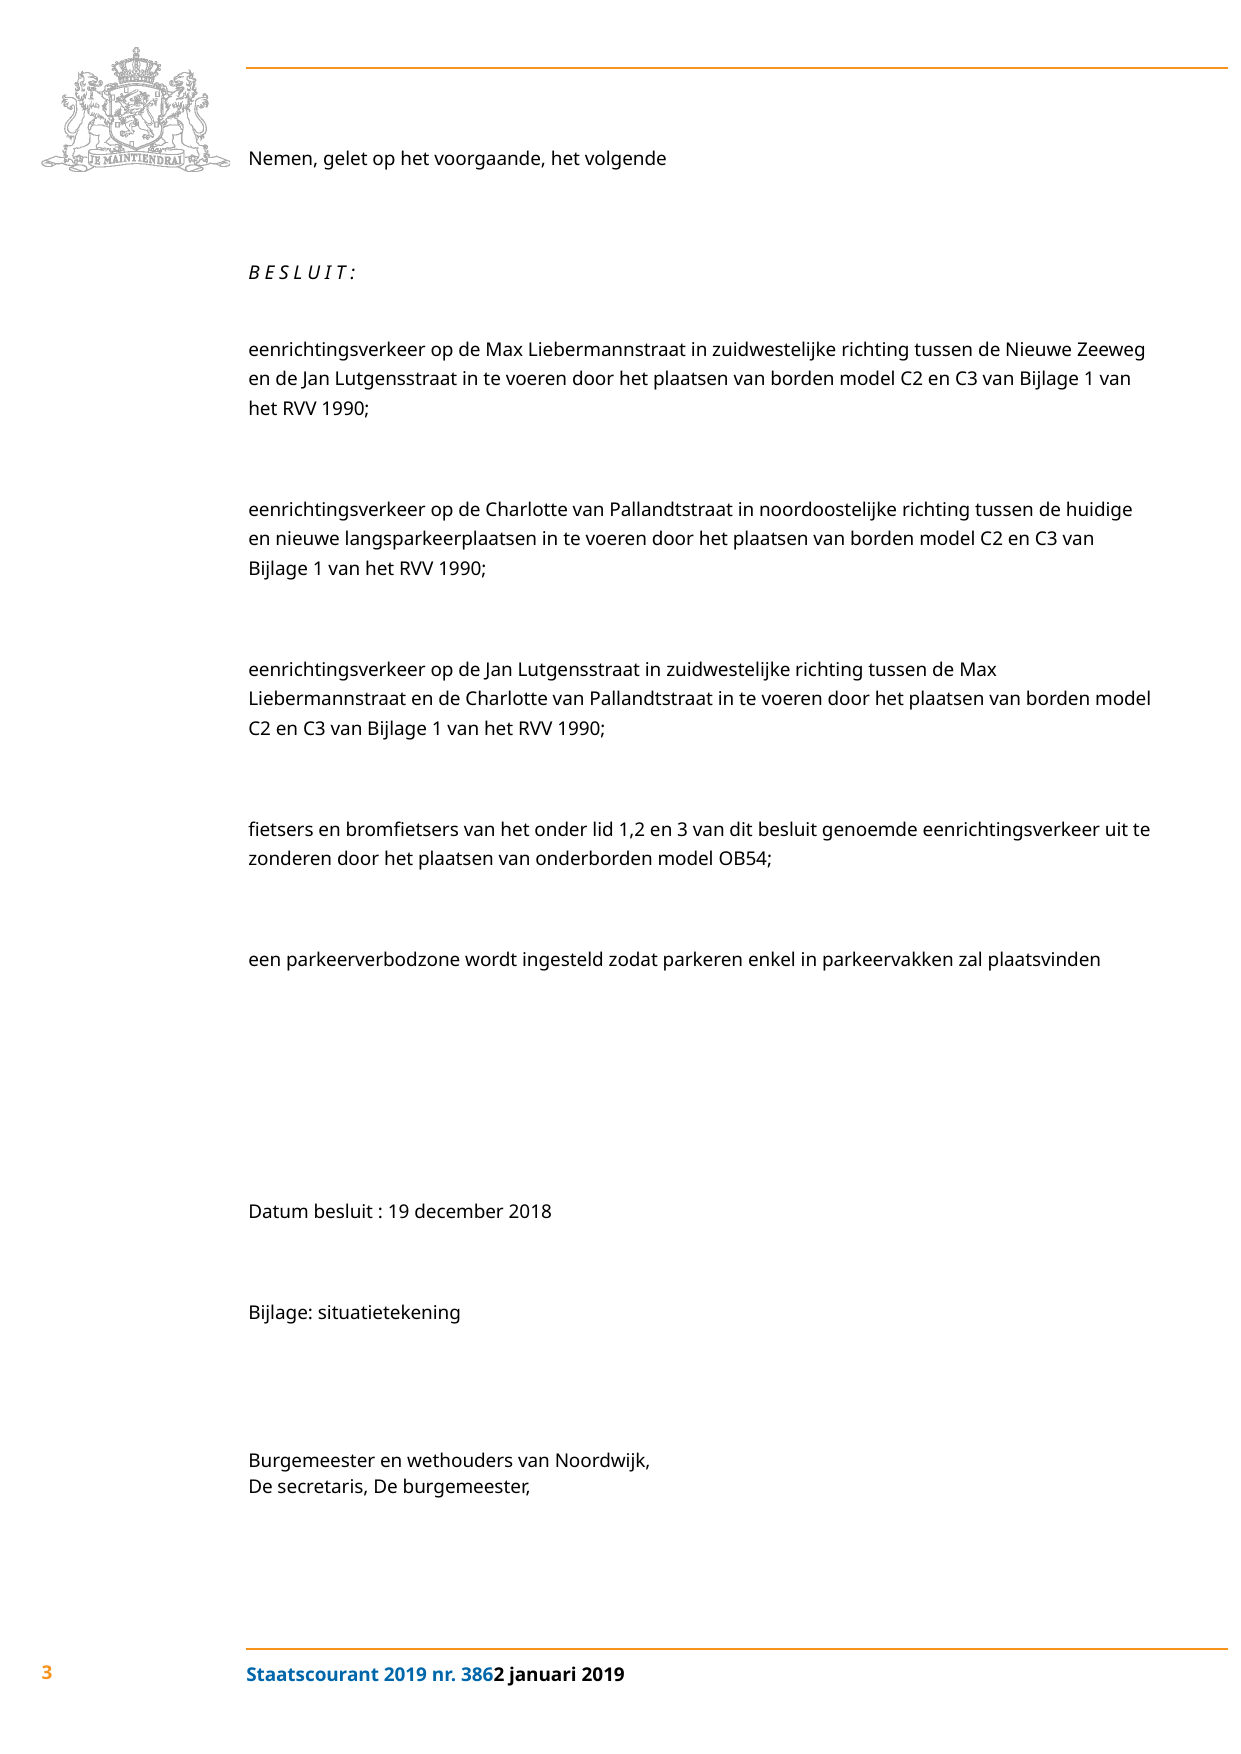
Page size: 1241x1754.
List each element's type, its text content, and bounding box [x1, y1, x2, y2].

text Datum besluit : 19 december 2018 [248, 1198, 1152, 1224]
text Burgemeester en wethouders van Noordwijk, [248, 1448, 1152, 1473]
text fietsers en bromfietsers van het onder lid 1,2 en 3 van dit besluit genoemde eenrichtingsverkeer uit te zonderen door het plaatsen van onderborden model OB54; [248, 816, 1152, 871]
text eenrichtingsverkeer op de Charlotte van Pallandtstraat in noordoostelijke richting tussen de huidige en nieuwe langsparkeerplaatsen in te voeren door het plaatsen van borden model C2 en C3 van Bijlage 1 van het RVV 1990; [248, 496, 1152, 581]
picture [41, 47, 231, 172]
text De secretaris, De burgemeester, [248, 1473, 1152, 1499]
text B E S L U I T : [248, 259, 1152, 285]
text Nemen, gelet op het voorgaande, het volgende [248, 145, 1152, 171]
text eenrichtingsverkeer op de Jan Lutgensstraat in zuidwestelijke richting tussen de Max Liebermannstraat en de Charlotte van Pallandtstraat in te voeren door het plaatsen van borden model C2 en C3 van Bijlage 1 van het RVV 1990; [248, 656, 1152, 741]
text een parkeerverbodzone wordt ingesteld zodat parkeren enkel in parkeervakken zal plaatsvinden [248, 946, 1152, 972]
text eenrichtingsverkeer op de Max Liebermannstraat in zuidwestelijke richting tussen de Nieuwe Zeeweg en de Jan Lutgensstraat in te voeren door het plaatsen van borden model C2 en C3 van Bijlage 1 van het RVV 1990; [248, 336, 1152, 421]
text Bijlage: situatietekening [248, 1299, 1152, 1325]
